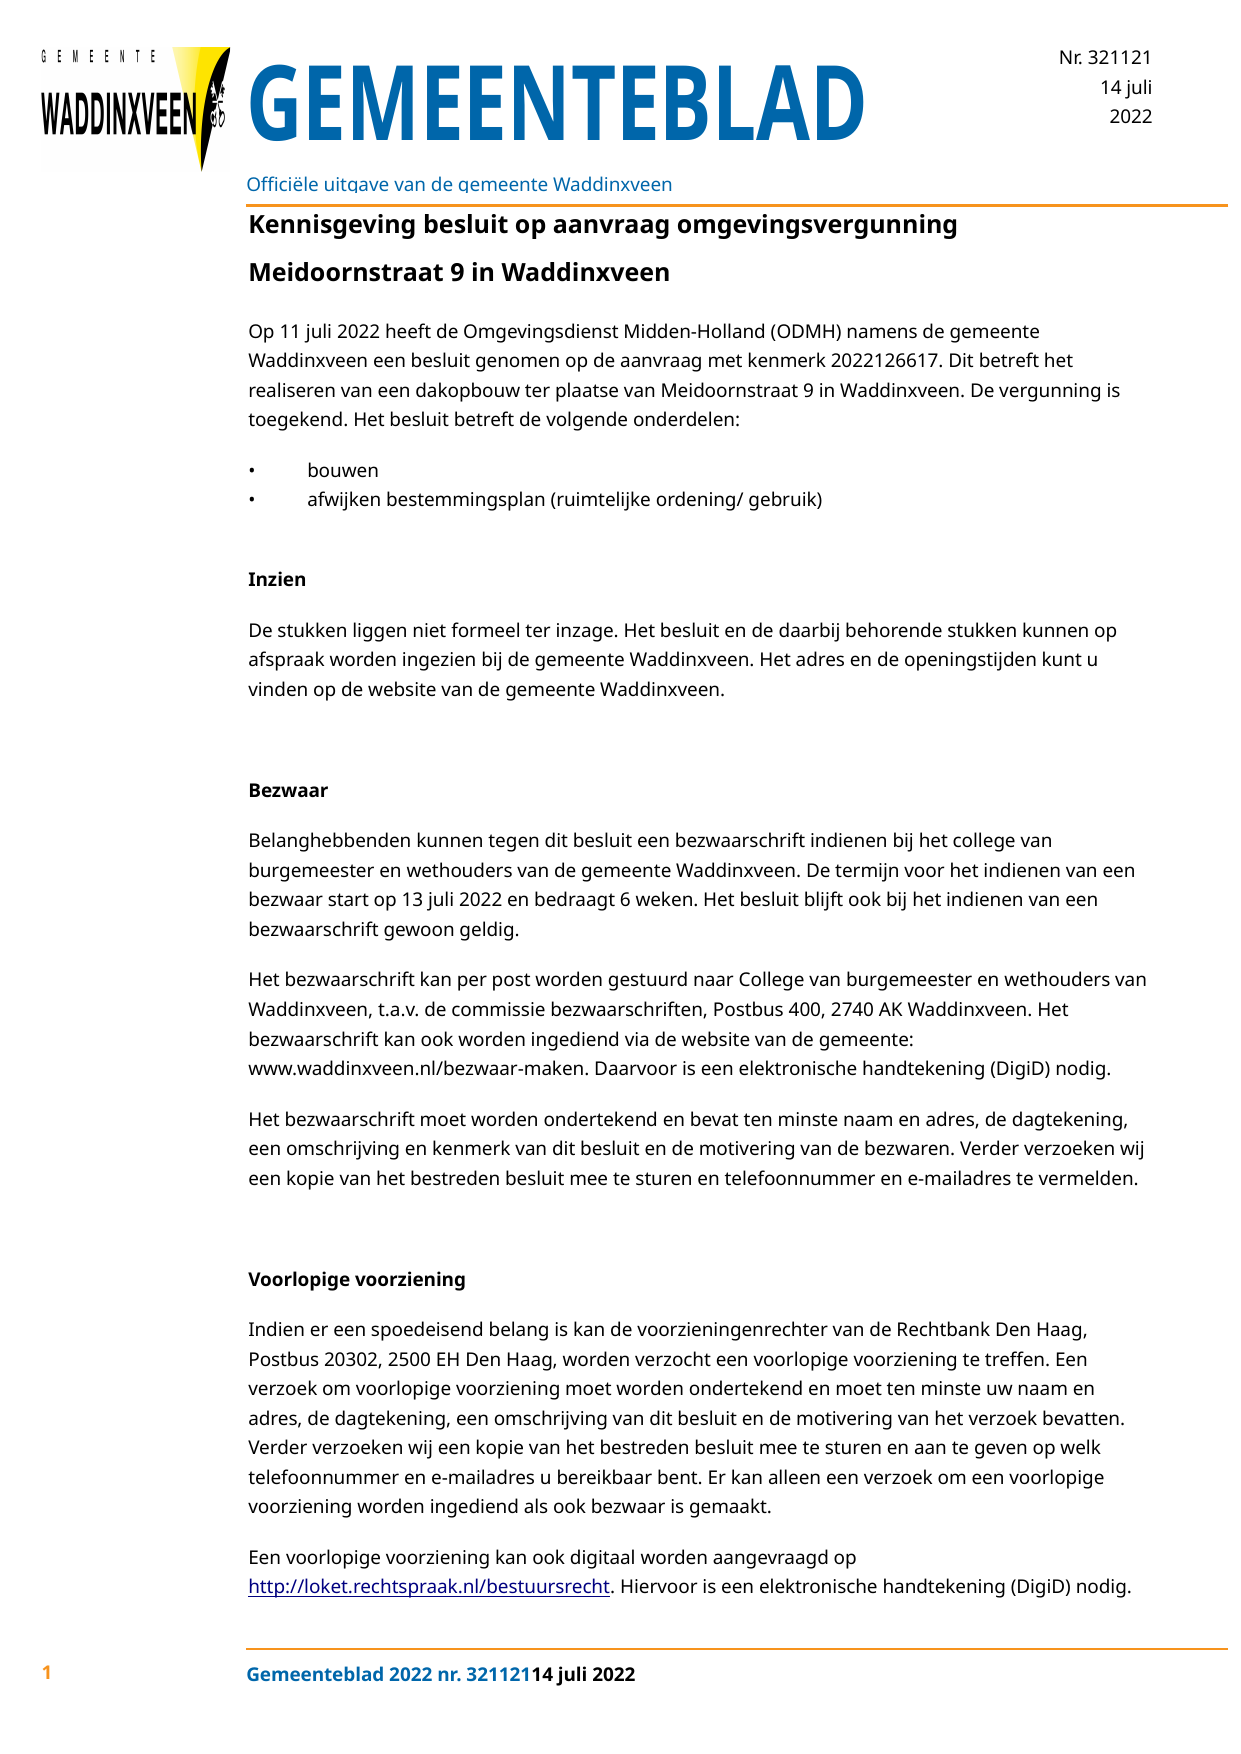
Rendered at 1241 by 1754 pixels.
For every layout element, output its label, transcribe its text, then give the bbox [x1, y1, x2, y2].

picture [41, 47, 231, 172]
text Inzien [248, 567, 1152, 592]
list afwijken bestemmingsplan (ruimtelijke ordening/ gebruik) [248, 487, 1152, 512]
text Kennisgeving besluit op aanvraag omgevingsvergunning Meidoornstraat 9 in Waddinxveen [248, 207, 1152, 288]
text Bezwaar [248, 777, 1152, 803]
list bouwen [248, 457, 1152, 483]
text De stukken liggen niet formeel ter inzage. Het besluit en de daarbij behorende stukken kunnen op afspraak worden ingezien bij de gemeente Waddinxveen. Het adres en de openingstijden kunt u vinden op de website van de gemeente Waddinxveen. [248, 617, 1152, 702]
text Een voorlopige voorziening kan ook digitaal worden aangevraagd op http://loket.rechtspraak.nl/bestuursrecht. Hiervoor is een elektronische handtekening (DigiD) nodig. [248, 1544, 1152, 1599]
text Het bezwaarschrift moet worden ondertekend en bevat ten minste naam en adres, de dagtekening, een omschrijving en kenmerk van dit besluit en de motivering van de bezwaren. Verder verzoeken wij een kopie van het bestreden besluit mee te sturen en telefoonnummer en e-mailadres te vermelden. [248, 1106, 1152, 1191]
text Belanghebbenden kunnen tegen dit besluit een bezwaarschrift indienen bij het college van burgemeester en wethouders van de gemeente Waddinxveen. De termijn voor het indienen van een bezwaar start op 13 juli 2022 en bedraagt 6 weken. Het besluit blijft ook bij het indienen van een bezwaarschrift gewoon geldig. [248, 827, 1152, 942]
text Op 11 juli 2022 heeft de Omgevingsdienst Midden-Holland (ODMH) namens de gemeente Waddinxveen een besluit genomen op de aanvraag met kenmerk 2022126617. Dit betreft het realiseren van een dakopbouw ter plaatse van Meidoornstraat 9 in Waddinxveen. De vergunning is toegekend. Het besluit betreft de volgende onderdelen: [248, 318, 1152, 432]
text Voorlopige voorziening [248, 1266, 1152, 1292]
text Indien er een spoedeisend belang is kan de voorzieningenrechter van de Rechtbank Den Haag, Postbus 20302, 2500 EH Den Haag, worden verzocht een voorlopige voorziening te treffen. Een verzoek om voorlopige voorziening moet worden ondertekend en moet ten minste uw naam en adres, de dagtekening, een omschrijving van dit besluit en de motivering van het verzoek bevatten. Verder verzoeken wij een kopie van het bestreden besluit mee te sturen en aan te geven op welk telefoonnummer en e-mailadres u bereikbaar bent. Er kan alleen een verzoek om een voorlopige voorziening worden ingediend als ook bezwaar is gemaakt. [248, 1316, 1152, 1519]
text Het bezwaarschrift kan per post worden gestuurd naar College van burgemeester en wethouders van Waddinxveen, t.a.v. de commissie bezwaarschriften, Postbus 400, 2740 AK Waddinxveen. Het bezwaarschrift kan ook worden ingediend via de website van de gemeente: www.waddinxveen.nl/bezwaar-maken. Daarvoor is een elektronische handtekening (DigiD) nodig. [248, 967, 1152, 1081]
